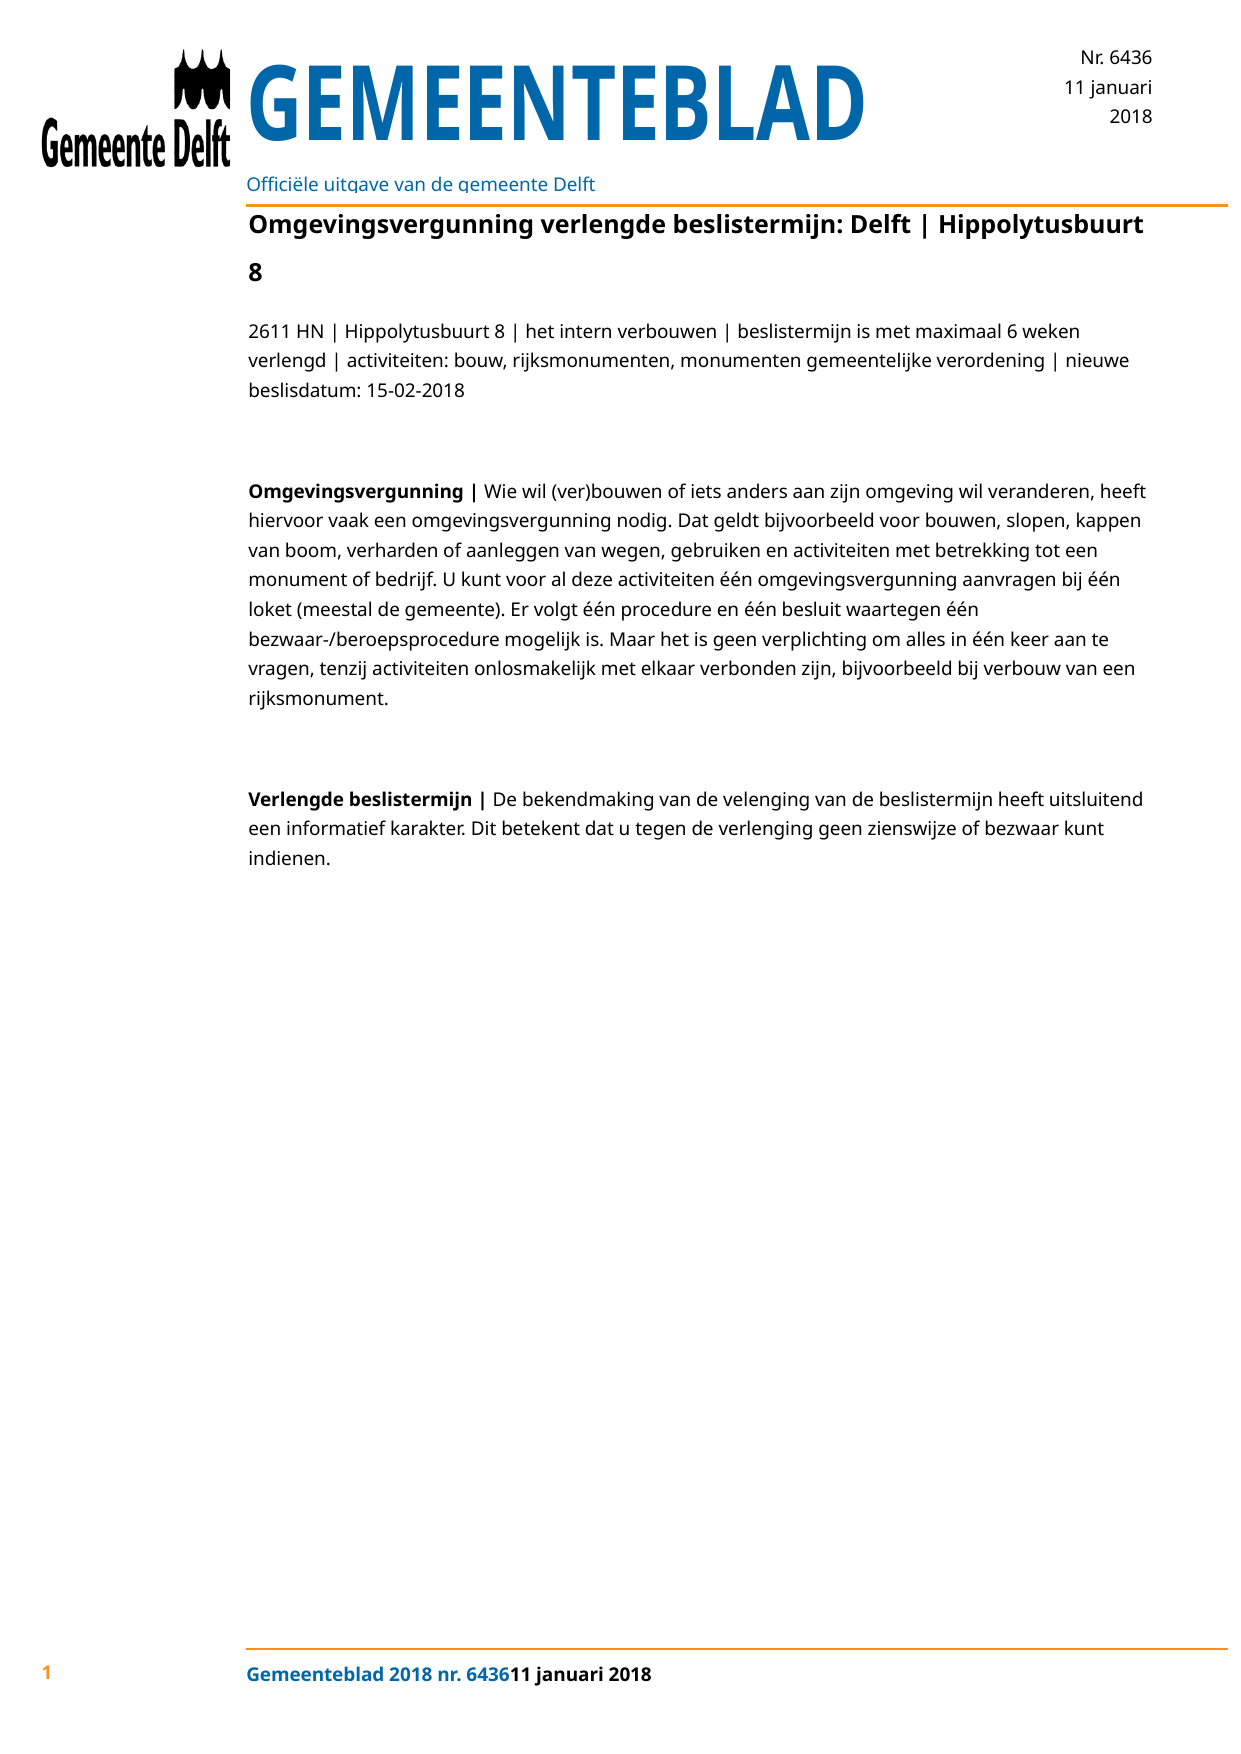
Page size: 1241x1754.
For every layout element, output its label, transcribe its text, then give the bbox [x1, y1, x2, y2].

picture [41, 47, 231, 172]
text Omgevingsvergunning verlengde beslistermijn: Delft | Hippolytusbuurt 8 [248, 207, 1152, 288]
text 2611 HN | Hippolytusbuurt 8 | het intern verbouwen | beslistermijn is met maximaal 6 weken verlengd | activiteiten: bouw, rijksmonumenten, monumenten gemeentelijke verordening | nieuwe beslisdatum: 15-02-2018 [248, 318, 1152, 403]
text Omgevingsvergunning | Wie wil (ver)bouwen of iets anders aan zijn omgeving wil veranderen, heeft hiervoor vaak een omgevingsvergunning nodig. Dat geldt bijvoorbeeld voor bouwen, slopen, kappen van boom, verharden of aanleggen van wegen, gebruiken en activiteiten met betrekking tot een monument of bedrijf. U kunt voor al deze activiteiten één omgevingsvergunning aanvragen bij één loket (meestal de gemeente). Er volgt één procedure en één besluit waartegen één bezwaar-/beroepsprocedure mogelijk is. Maar het is geen verplichting om alles in één keer aan te vragen, tenzij activiteiten onlosmakelijk met elkaar verbonden zijn, bijvoorbeeld bij verbouw van een rijksmonument. [248, 478, 1152, 711]
text Verlengde beslistermijn | De bekendmaking van de velenging van de beslistermijn heeft uitsluitend een informatief karakter. Dit betekent dat u tegen de verlenging geen zienswijze of bezwaar kunt indienen. [248, 786, 1152, 871]
